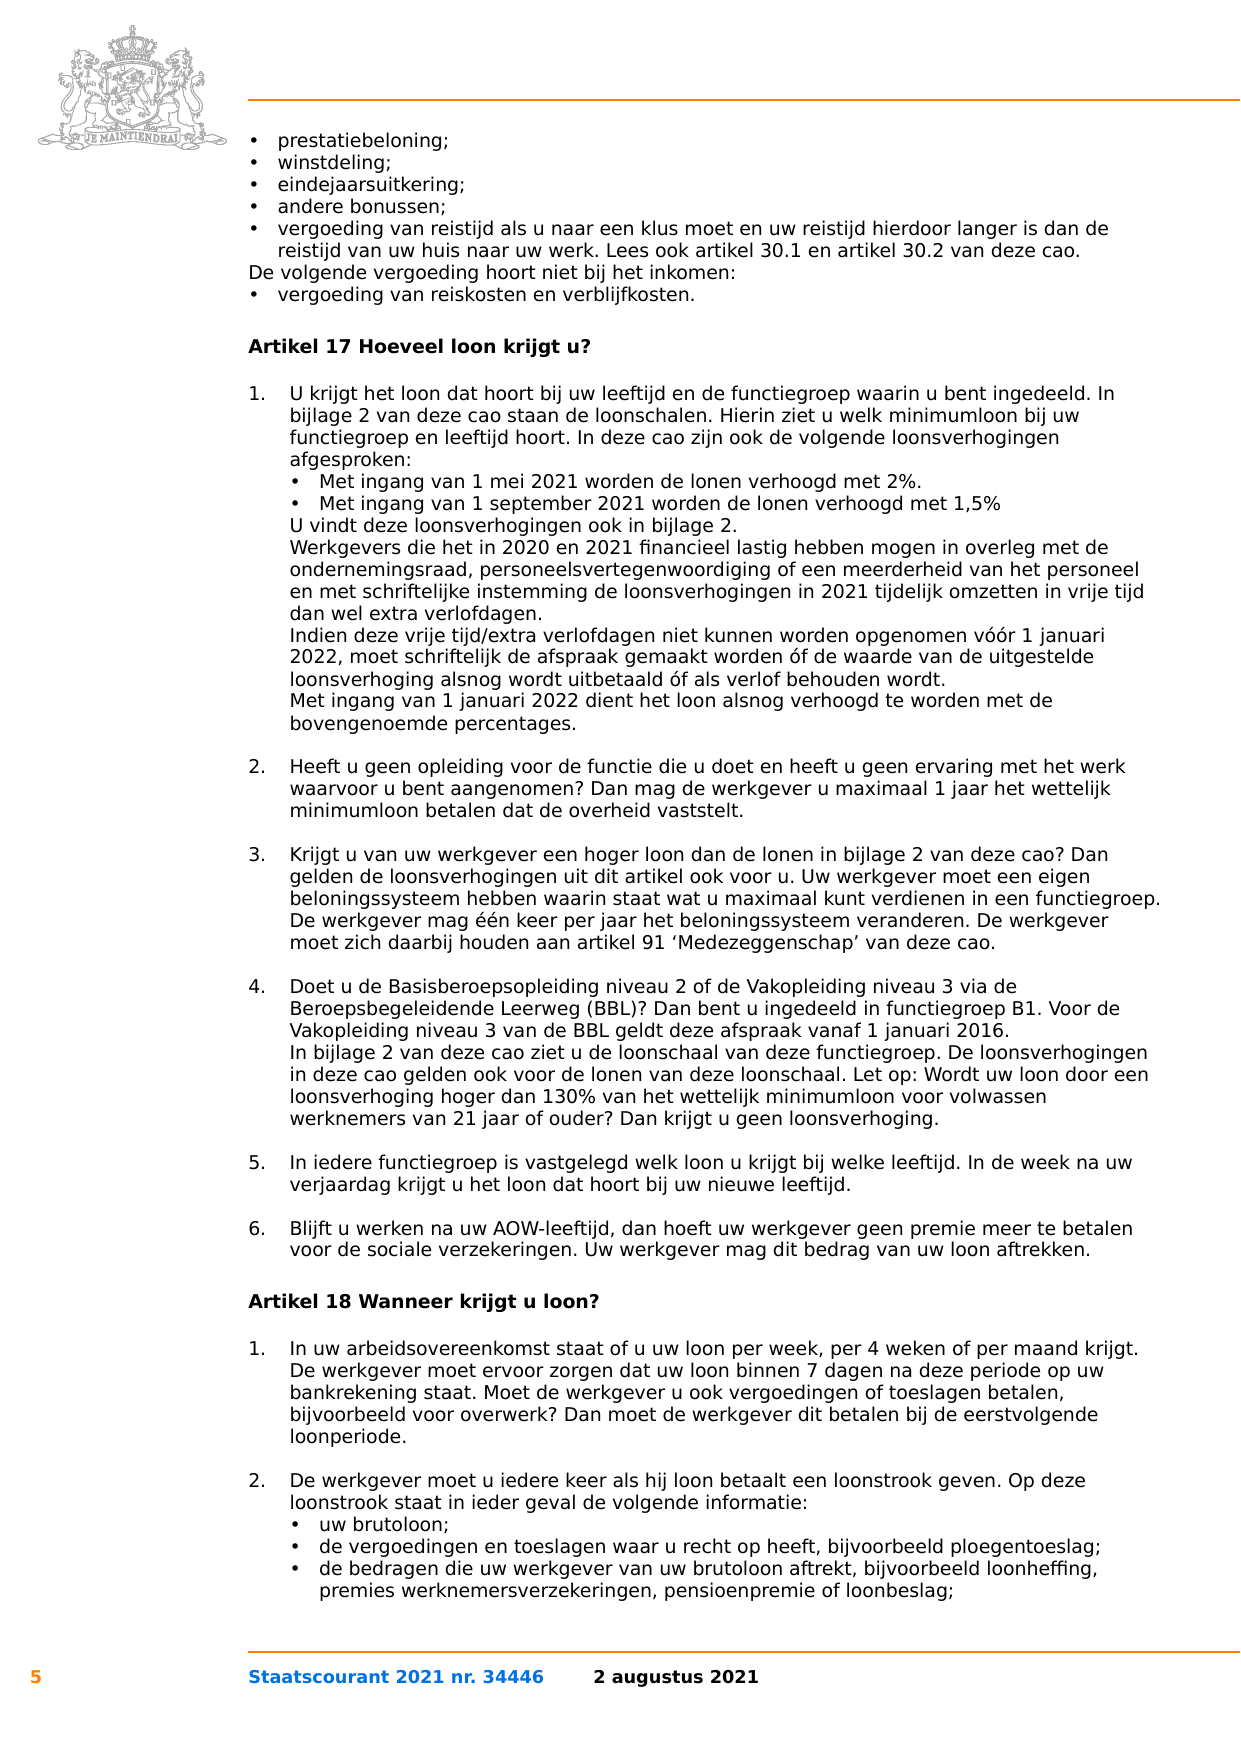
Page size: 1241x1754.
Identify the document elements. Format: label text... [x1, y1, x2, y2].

text 3. Krijgt u van uw werkgever een hoger loon dan de lonen in bijlage 2 van deze cao? Dan gelden de loonsverhogingen uit dit artikel ook voor u. Uw werkgever moet een eigen beloningssysteem hebben waarin staat wat u maximaal kunt verdienen in een functiegroep. De werkgever mag één keer per jaar het beloningssysteem veranderen. De werkgever moet zich daarbij houden aan artikel 91 ‘Medezeggenschap’ van deze cao. [248, 844, 1163, 954]
text • de bedragen die uw werkgever van uw brutoloon aftrekt, bijvoorbeeld loonheffing, premies werknemersverzekeringen, pensioenpremie of loonbeslag; [289, 1558, 1163, 1602]
text De volgende vergoeding hoort niet bij het inkomen: [248, 262, 1163, 284]
text 4. Doet u de Basisberoepsopleiding niveau 2 of de Vakopleiding niveau 3 via de Beroepsbegeleidende Leerweg (BBL)? Dan bent u ingedeeld in functiegroep B1. Voor de Vakopleiding niveau 3 van de BBL geldt deze afspraak vanaf 1 januari 2016. [248, 976, 1163, 1042]
text 1. U krijgt het loon dat hoort bij uw leeftijd en de functiegroep waarin u bent ingedeeld. In bijlage 2 van deze cao staan de loonschalen. Hierin ziet u welk minimumloon bij uw functiegroep en leeftijd hoort. In deze cao zijn ook de volgende loonsverhogingen afgesproken: [248, 383, 1163, 471]
text 6. Blijft u werken na uw AOW-leeftijd, dan hoeft uw werkgever geen premie meer te betalen voor de sociale verzekeringen. Uw werkgever mag dit bedrag van uw loon aftrekken. [248, 1217, 1163, 1261]
text • de vergoedingen en toeslagen waar u recht op heeft, bijvoorbeeld ploegentoeslag; [289, 1536, 1163, 1558]
text 1. In uw arbeidsovereenkomst staat of u uw loon per week, per 4 weken of per maand krijgt. De werkgever moet ervoor zorgen dat uw loon binnen 7 dagen na deze periode op uw bankrekening staat. Moet de werkgever u ook vergoedingen of toeslagen betalen, bijvoorbeeld voor overwerk? Dan moet de werkgever dit betalen bij de eerstvolgende loonperiode. [248, 1338, 1163, 1448]
text • andere bonussen; [248, 196, 1163, 218]
text • Met ingang van 1 mei 2021 worden de lonen verhoogd met 2%. [289, 471, 1163, 493]
text • vergoeding van reiskosten en verblijfkosten. [248, 284, 1163, 306]
picture [38, 25, 227, 150]
text 5. In iedere functiegroep is vastgelegd welk loon u krijgt bij welke leeftijd. In de week na uw verjaardag krijgt u het loon dat hoort bij uw nieuwe leeftijd. [248, 1152, 1163, 1196]
subtitle Artikel 17 Hoeveel loon krijgt u? [248, 336, 1163, 358]
text Werkgevers die het in 2020 en 2021 financieel lastig hebben mogen in overleg met de ondernemingsraad, personeelsvertegenwoordiging of een meerderheid van het personeel en met schriftelijke instemming de loonsverhogingen in 2021 tijdelijk omzetten in vrije tijd dan wel extra verlofdagen. [289, 537, 1163, 624]
text • eindejaarsuitkering; [248, 174, 1163, 196]
text • Met ingang van 1 september 2021 worden de lonen verhoogd met 1,5% [289, 493, 1163, 514]
text U vindt deze loonsverhogingen ook in bijlage 2. [289, 514, 1163, 537]
text • prestatiebeloning; [248, 130, 1163, 152]
text In bijlage 2 van deze cao ziet u de loonschaal van deze functiegroep. De loonsverhogingen in deze cao gelden ook voor de lonen van deze loonschaal. Let op: Wordt uw loon door een loonsverhoging hoger dan 130% van het wettelijk minimumloon voor volwassen werknemers van 21 jaar of ouder? Dan krijgt u geen loonsverhoging. [289, 1042, 1163, 1130]
text • vergoeding van reistijd als u naar een klus moet en uw reistijd hierdoor langer is dan de reistijd van uw huis naar uw werk. Lees ook artikel 30.1 en artikel 30.2 van deze cao. [248, 218, 1163, 262]
text 2. Heeft u geen opleiding voor de functie die u doet en heeft u geen ervaring met het werk waarvoor u bent aangenomen? Dan mag de werkgever u maximaal 1 jaar het wettelijk minimumloon betalen dat de overheid vaststelt. [248, 756, 1163, 822]
text Met ingang van 1 januari 2022 dient het loon alsnog verhoogd te worden met de bovengenoemde percentages. [289, 690, 1163, 734]
text • winstdeling; [248, 152, 1163, 174]
text • uw brutoloon; [289, 1514, 1163, 1536]
text 2. De werkgever moet u iedere keer als hij loon betaalt een loonstrook geven. Op deze loonstrook staat in ieder geval de volgende informatie: [248, 1470, 1163, 1514]
text Indien deze vrije tijd/extra verlofdagen niet kunnen worden opgenomen vóór 1 januari 2022, moet schriftelijk de afspraak gemaakt worden óf de waarde van de uitgestelde loonsverhoging alsnog wordt uitbetaald óf als verlof behouden wordt. [289, 624, 1163, 690]
subtitle Artikel 18 Wanneer krijgt u loon? [248, 1291, 1163, 1313]
